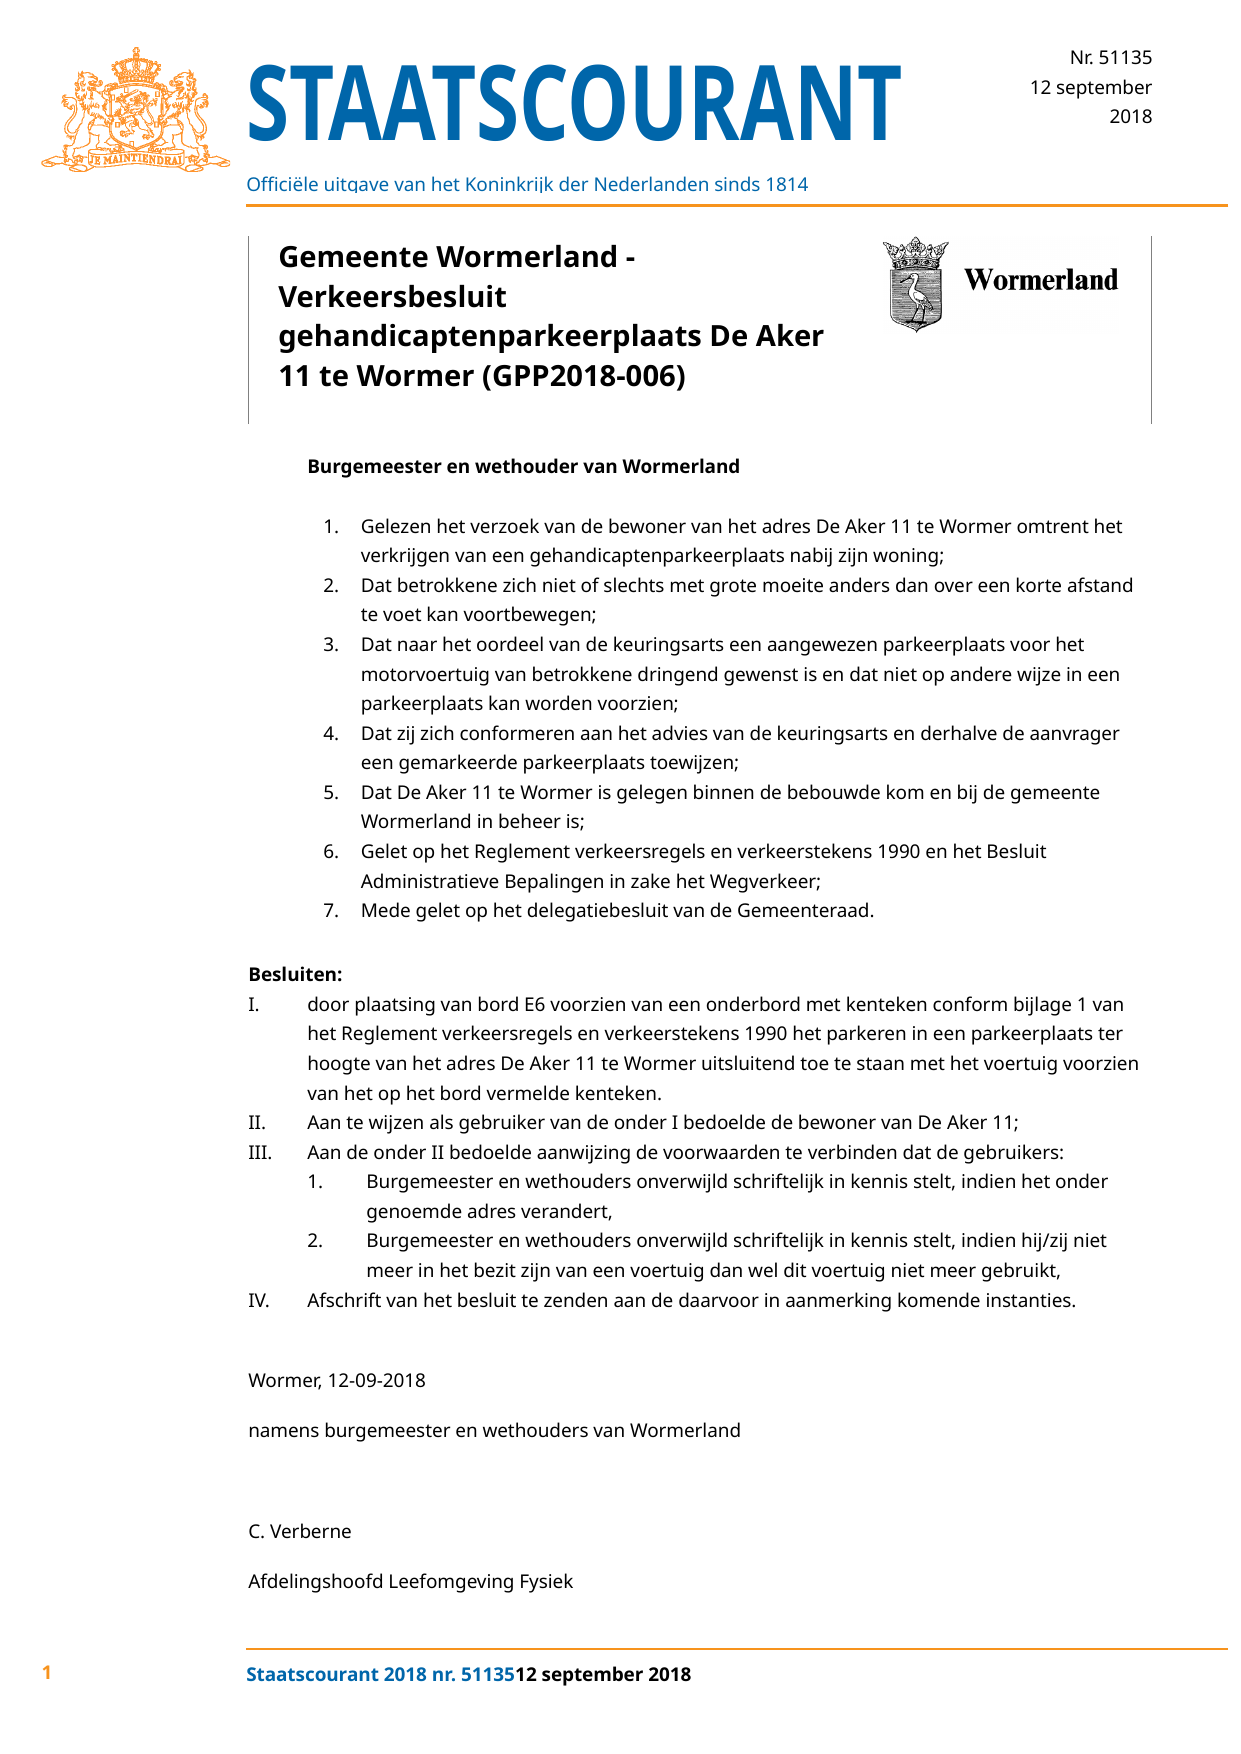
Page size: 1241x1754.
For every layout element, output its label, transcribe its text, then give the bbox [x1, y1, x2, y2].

list Dat naar het oordeel van de keuringsarts een aangewezen parkeerplaats voor het motorvoertuig van betrokkene dringend gewenst is en dat niet op andere wijze in een parkeerplaats kan worden voorzien; [323, 631, 1152, 716]
text Wormer, 12-09-2018 [248, 1367, 1152, 1392]
list Gelezen het verzoek van de bewoner van het adres De Aker 11 te Wormer omtrent het verkrijgen van een gehandicaptenparkeerplaats nabij zijn woning; [323, 513, 1152, 568]
list door plaatsing van bord E6 voorzien van een onderbord met kenteken conform bijlage 1 van het Reglement verkeersregels en verkeerstekens 1990 het parkeren in een parkeerplaats ter hoogte van het adres De Aker 11 te Wormer uitsluitend toe te staan met het voertuig voorzien van het op het bord vermelde kenteken. [248, 991, 1152, 1105]
list Dat zij zich conformeren aan het advies van de keuringsarts en derhalve de aanvrager een gemarkeerde parkeerplaats toewijzen; [323, 720, 1152, 775]
list Dat betrokkene zich niet of slechts met grote moeite anders dan over een korte afstand te voet kan voortbewegen; [323, 572, 1152, 627]
list Burgemeester en wethouders onverwijld schriftelijk in kennis stelt, indien het onder genoemde adres verandert, [307, 1168, 1152, 1224]
text Afdelingshoofd Leefomgeving Fysiek [248, 1568, 1152, 1594]
table_header Gemeente Wormerland - Verkeersbesluit gehandicaptenparkeerplaats De Aker 11 te Wormer (GPP2018-006) [249, 236, 850, 424]
text namens burgemeester en wethouders van Wormerland [248, 1417, 1152, 1443]
list Aan de onder II bedoelde aanwijzing de voorwaarden te verbinden dat de gebruikers: [248, 1139, 1152, 1164]
list Burgemeester en wethouder van Wormerland [248, 454, 1152, 479]
picture [41, 47, 231, 172]
list Gelet op het Reglement verkeersregels en verkeerstekens 1990 en het Besluit Administratieve Bepalingen in zake het Wegverkeer; [323, 838, 1152, 893]
list Burgemeester en wethouders onverwijld schriftelijk in kennis stelt, indien hij/zij niet meer in het bezit zijn van een voertuig dan wel dit voertuig niet meer gebruikt, [307, 1228, 1152, 1283]
list Mede gelet op het delegatiebesluit van de Gemeenteraad. [323, 897, 1152, 923]
list Dat De Aker 11 te Wormer is gelegen binnen de bebouwde kom en bij de gemeente Wormerland in beheer is; [323, 779, 1152, 834]
text C. Verberne [248, 1518, 1152, 1544]
list Afschrift van het besluit te zenden aan de daarvoor in aanmerking komende instanties. [248, 1287, 1152, 1312]
text Besluiten: [248, 961, 1152, 987]
table_header [850, 236, 1151, 424]
list Aan te wijzen als gebruiker van de onder I bedoelde de bewoner van De Aker 11; [248, 1109, 1152, 1135]
picture [882, 236, 1119, 334]
